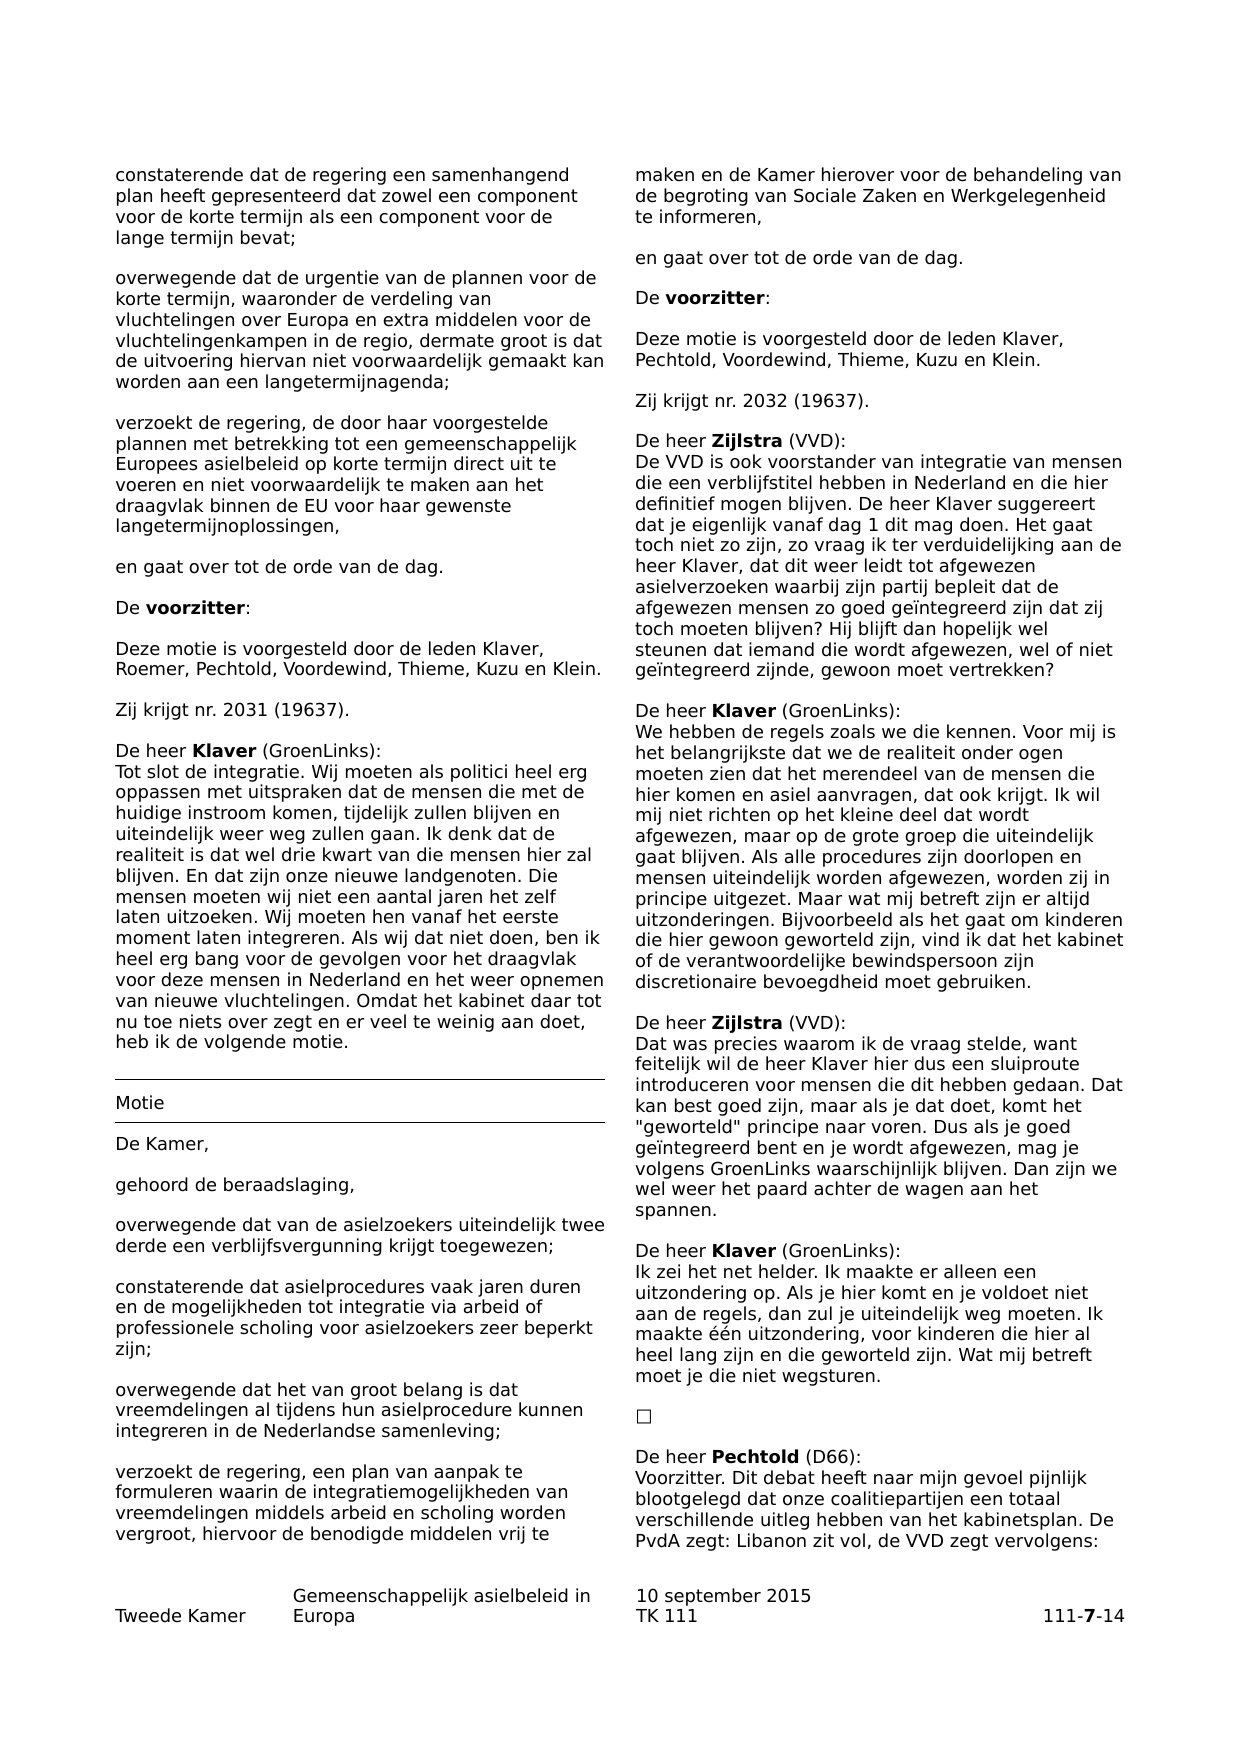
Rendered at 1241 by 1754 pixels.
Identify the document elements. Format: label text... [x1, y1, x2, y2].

text maken en de Kamer hierover voor de behandeling van de begroting van Sociale Zaken en Werkgelegenheid te informeren, [635, 165, 1125, 227]
text overwegende dat de urgentie van de plannen voor de korte termijn, waaronder de verdeling van vluchtelingen over Europa en extra middelen voor de vluchtelingenkampen in de regio, dermate groot is dat de uitvoering hiervan niet voorwaardelijk gemaakt kan worden aan een langetermijnagenda; [115, 268, 605, 393]
text Deze motie is voorgesteld door de leden Klaver, Pechtold, Voordewind, Thieme, Kuzu en Klein. [635, 329, 1125, 370]
text De heer Pechtold (D66): [635, 1447, 1125, 1468]
text constaterende dat asielprocedures vaak jaren duren en de mogelijkheden tot integratie via arbeid of professionele scholing voor asielzoekers zeer beperkt zijn; [115, 1277, 605, 1359]
text overwegende dat het van groot belang is dat vreemdelingen al tijdens hun asielprocedure kunnen integreren in de Nederlandse samenleving; [115, 1379, 605, 1442]
text overwegende dat van de asielzoekers uiteindelijk twee derde een verblijfsvergunning krijgt toegewezen; [115, 1215, 605, 1257]
text ⬜ [635, 1407, 1125, 1427]
text De voorzitter: [115, 598, 605, 618]
text verzoekt de regering, de door haar voorgestelde plannen met betrekking tot een gemeenschappelijk Europees asielbeleid op korte termijn direct uit te voeren en niet voorwaardelijk te maken aan het draagvlak binnen de EU voor haar gewenste langetermijnoplossingen, [115, 413, 605, 537]
text en gaat over tot de orde van de dag. [635, 247, 1125, 268]
text Dat was precies waarom ik de vraag stelde, want feitelijk wil de heer Klaver hier dus een sluiproute introduceren voor mensen die dit hebben gedaan. Dat kan best goed zijn, maar als je dat doet, komt het "geworteld" principe naar voren. Dus als je goed geïntegreerd bent en je wordt afgewezen, mag je volgens GroenLinks waarschijnlijk blijven. Dan zijn we wel weer het paard achter de wagen aan het spannen. [635, 1033, 1125, 1221]
text De heer Klaver (GroenLinks): [635, 701, 1125, 722]
text verzoekt de regering, een plan van aanpak te formuleren waarin de integratiemogelijkheden van vreemdelingen middels arbeid en scholing worden vergroot, hiervoor de benodigde middelen vrij te [115, 1462, 605, 1544]
text en gaat over tot de orde van de dag. [115, 557, 605, 578]
text De voorzitter: [635, 288, 1125, 309]
text We hebben de regels zoals we die kennen. Voor mij is het belangrijkste dat we de realiteit onder ogen moeten zien dat het merendeel van de mensen die hier komen en asiel aanvragen, dat ook krijgt. Ik wil mij niet richten op het kleine deel dat wordt afgewezen, maar op de grote groep die uiteindelijk gaat blijven. Als alle procedures zijn doorlopen en mensen uiteindelijk worden afgewezen, worden zij in principe uitgezet. Maar wat mij betreft zijn er altijd uitzonderingen. Bijvoorbeeld als het gaat om kinderen die hier gewoon geworteld zijn, vind ik dat het kabinet of de verantwoordelijke bewindspersoon zijn discretionaire bevoegdheid moet gebruiken. [635, 722, 1125, 993]
text De heer Zijlstra (VVD): [635, 431, 1125, 452]
text De heer Klaver (GroenLinks): [635, 1241, 1125, 1262]
text Tot slot de integratie. Wij moeten als politici heel erg oppassen met uitspraken dat de mensen die met de huidige instroom komen, tijdelijk zullen blijven en uiteindelijk weer weg zullen gaan. Ik denk dat de realiteit is dat wel drie kwart van die mensen hier zal blijven. En dat zijn onze nieuwe landgenoten. Die mensen moeten wij niet een aantal jaren het zelf laten uitzoeken. Wij moeten hen vanaf het eerste moment laten integreren. Als wij dat niet doen, ben ik heel erg bang voor de gevolgen voor het draagvlak voor deze mensen in Nederland en het weer opnemen van nieuwe vluchtelingen. Omdat het kabinet daar tot nu toe niets over zegt en er veel te weinig aan doet, heb ik de volgende motie. [115, 761, 605, 1053]
text Motie [115, 1093, 605, 1114]
text De VVD is ook voorstander van integratie van mensen die een verblijfstitel hebben in Nederland en die hier definitief mogen blijven. De heer Klaver suggereert dat je eigenlijk vanaf dag 1 dit mag doen. Het gaat toch niet zo zijn, zo vraag ik ter verduidelijking aan de heer Klaver, dat dit weer leidt tot afgewezen asielverzoeken waarbij zijn partij bepleit dat de afgewezen mensen zo goed geïntegreerd zijn dat zij toch moeten blijven? Hij blijft dan hopelijk wel steunen dat iemand die wordt afgewezen, wel of niet geïntegreerd zijnde, gewoon moet vertrekken? [635, 452, 1125, 681]
text De heer Zijlstra (VVD): [635, 1013, 1125, 1033]
text constaterende dat de regering een samenhangend plan heeft gepresenteerd dat zowel een component voor de korte termijn als een component voor de lange termijn bevat; [115, 165, 605, 248]
text Zij krijgt nr. 2031 (19637). [115, 700, 605, 721]
text De Kamer, [115, 1134, 605, 1154]
text De heer Klaver (GroenLinks): [115, 741, 605, 761]
text Ik zei het net helder. Ik maakte er alleen een uitzondering op. Als je hier komt en je voldoet niet aan de regels, dan zul je uiteindelijk weg moeten. Ik maakte één uitzondering, voor kinderen die hier al heel lang zijn en die geworteld zijn. Wat mij betreft moet je die niet wegsturen. [635, 1262, 1125, 1387]
text gehoord de beraadslaging, [115, 1174, 605, 1195]
text Deze motie is voorgesteld door de leden Klaver, Roemer, Pechtold, Voordewind, Thieme, Kuzu en Klein. [115, 638, 605, 680]
text Voorzitter. Dit debat heeft naar mijn gevoel pijnlijk blootgelegd dat onze coalitiepartijen een totaal verschillende uitleg hebben van het kabinetsplan. De PvdA zegt: Libanon zit vol, de VVD zegt vervolgens: [635, 1468, 1125, 1551]
text Zij krijgt nr. 2032 (19637). [635, 390, 1125, 411]
